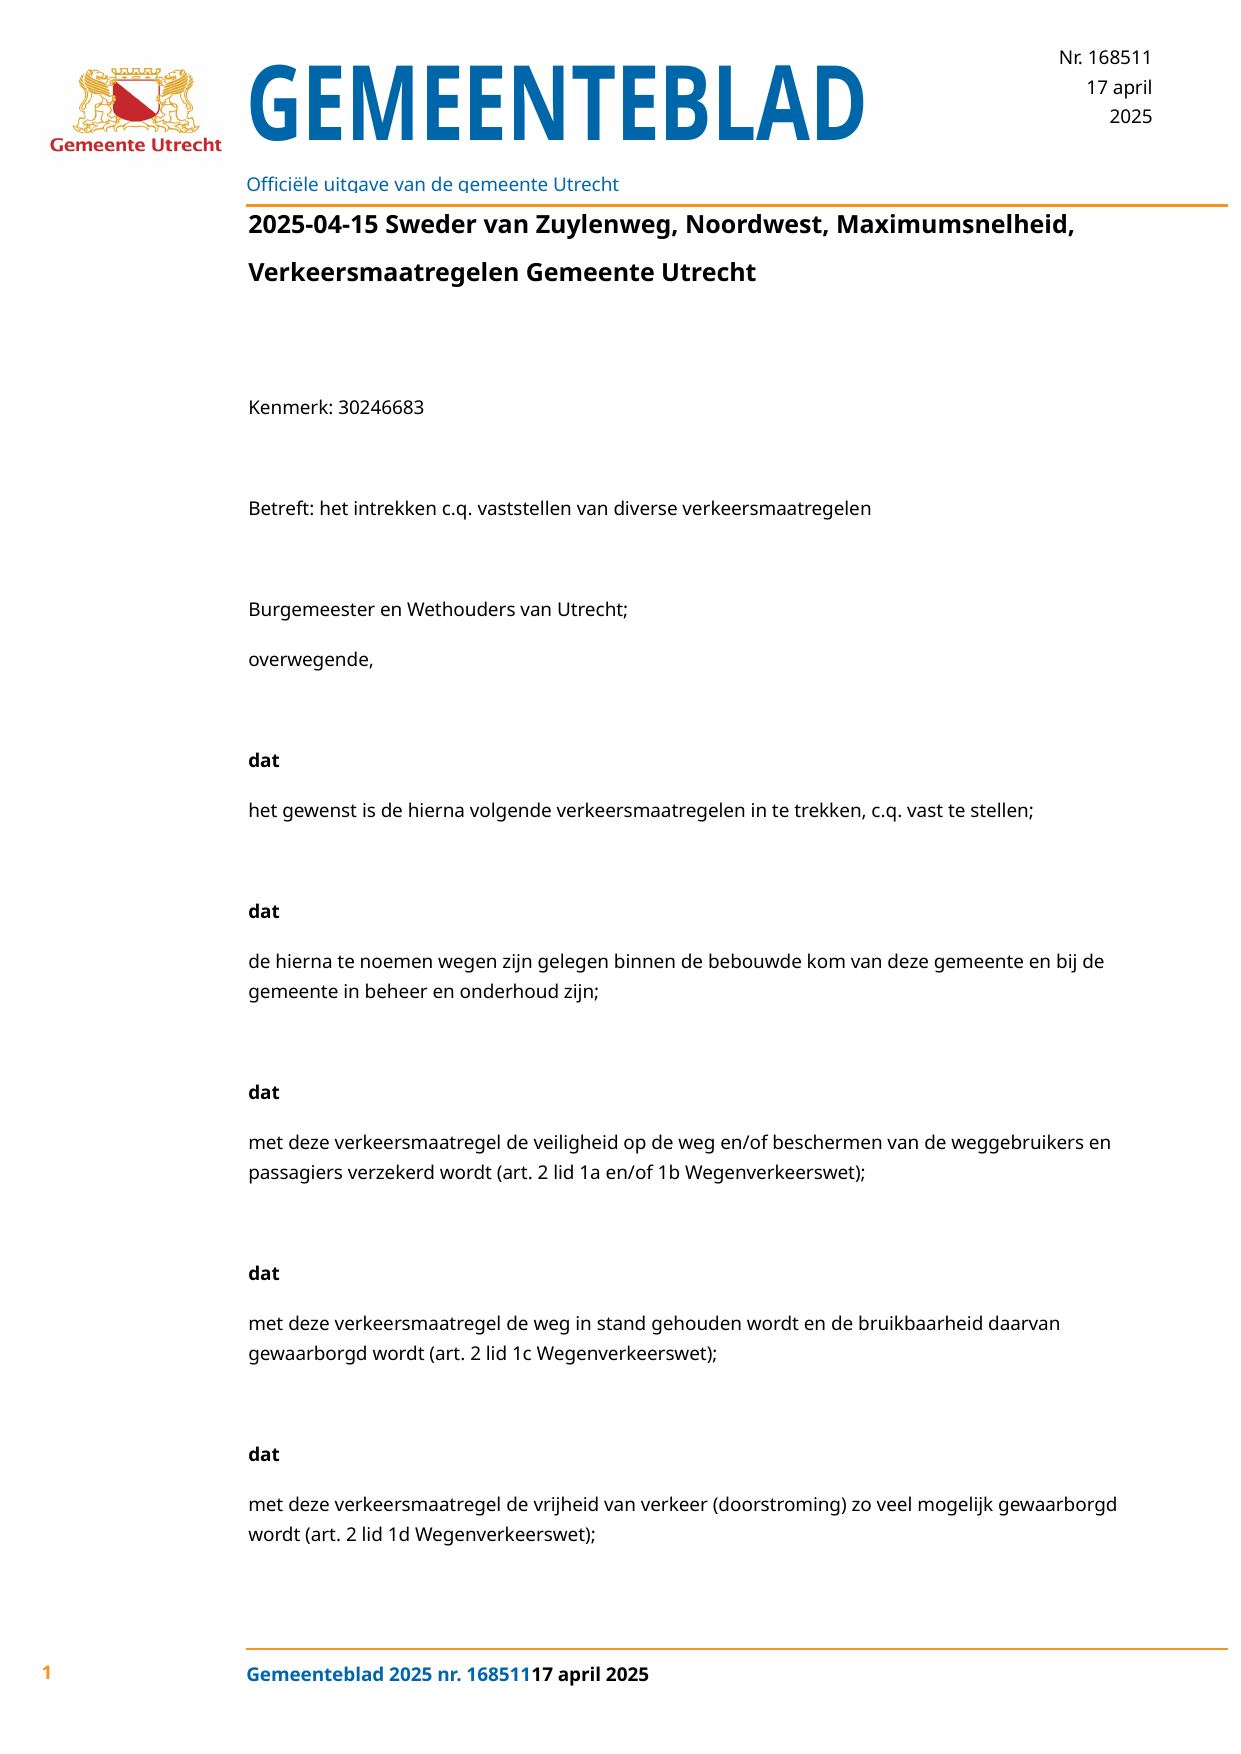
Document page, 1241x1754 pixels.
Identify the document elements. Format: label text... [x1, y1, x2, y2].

picture [41, 47, 231, 172]
text met deze verkeersmaatregel de veiligheid op de weg en/of beschermen van de weggebruikers en passagiers verzekerd wordt (art. 2 lid 1a en/of 1b Wegenverkeerswet); [248, 1129, 1152, 1185]
text dat [248, 1441, 1152, 1466]
text het gewenst is de hierna volgende verkeersmaatregelen in te trekken, c.q. vast te stellen; [248, 797, 1152, 823]
text Kenmerk: 30246683 [248, 394, 1152, 420]
text Betreft: het intrekken c.q. vaststellen van diverse verkeersmaatregelen [248, 495, 1152, 521]
text met deze verkeersmaatregel de vrijheid van verkeer (doorstroming) zo veel mogelijk gewaarborgd wordt (art. 2 lid 1d Wegenverkeerswet); [248, 1491, 1152, 1546]
text dat [248, 1079, 1152, 1105]
text dat [248, 898, 1152, 924]
text de hierna te noemen wegen zijn gelegen binnen de bebouwde kom van deze gemeente en bij de gemeente in beheer en onderhoud zijn; [248, 949, 1152, 1004]
text dat [248, 1260, 1152, 1286]
text 2025-04-15 Sweder van Zuylenweg, Noordwest, Maximumsnelheid, Verkeersmaatregelen Gemeente Utrecht [248, 207, 1152, 288]
text met deze verkeersmaatregel de weg in stand gehouden wordt en de bruikbaarheid daarvan gewaarborgd wordt (art. 2 lid 1c Wegenverkeerswet); [248, 1310, 1152, 1366]
text Burgemeester en Wethouders van Utrecht; [248, 596, 1152, 621]
text dat [248, 747, 1152, 773]
text overwegende, [248, 646, 1152, 672]
